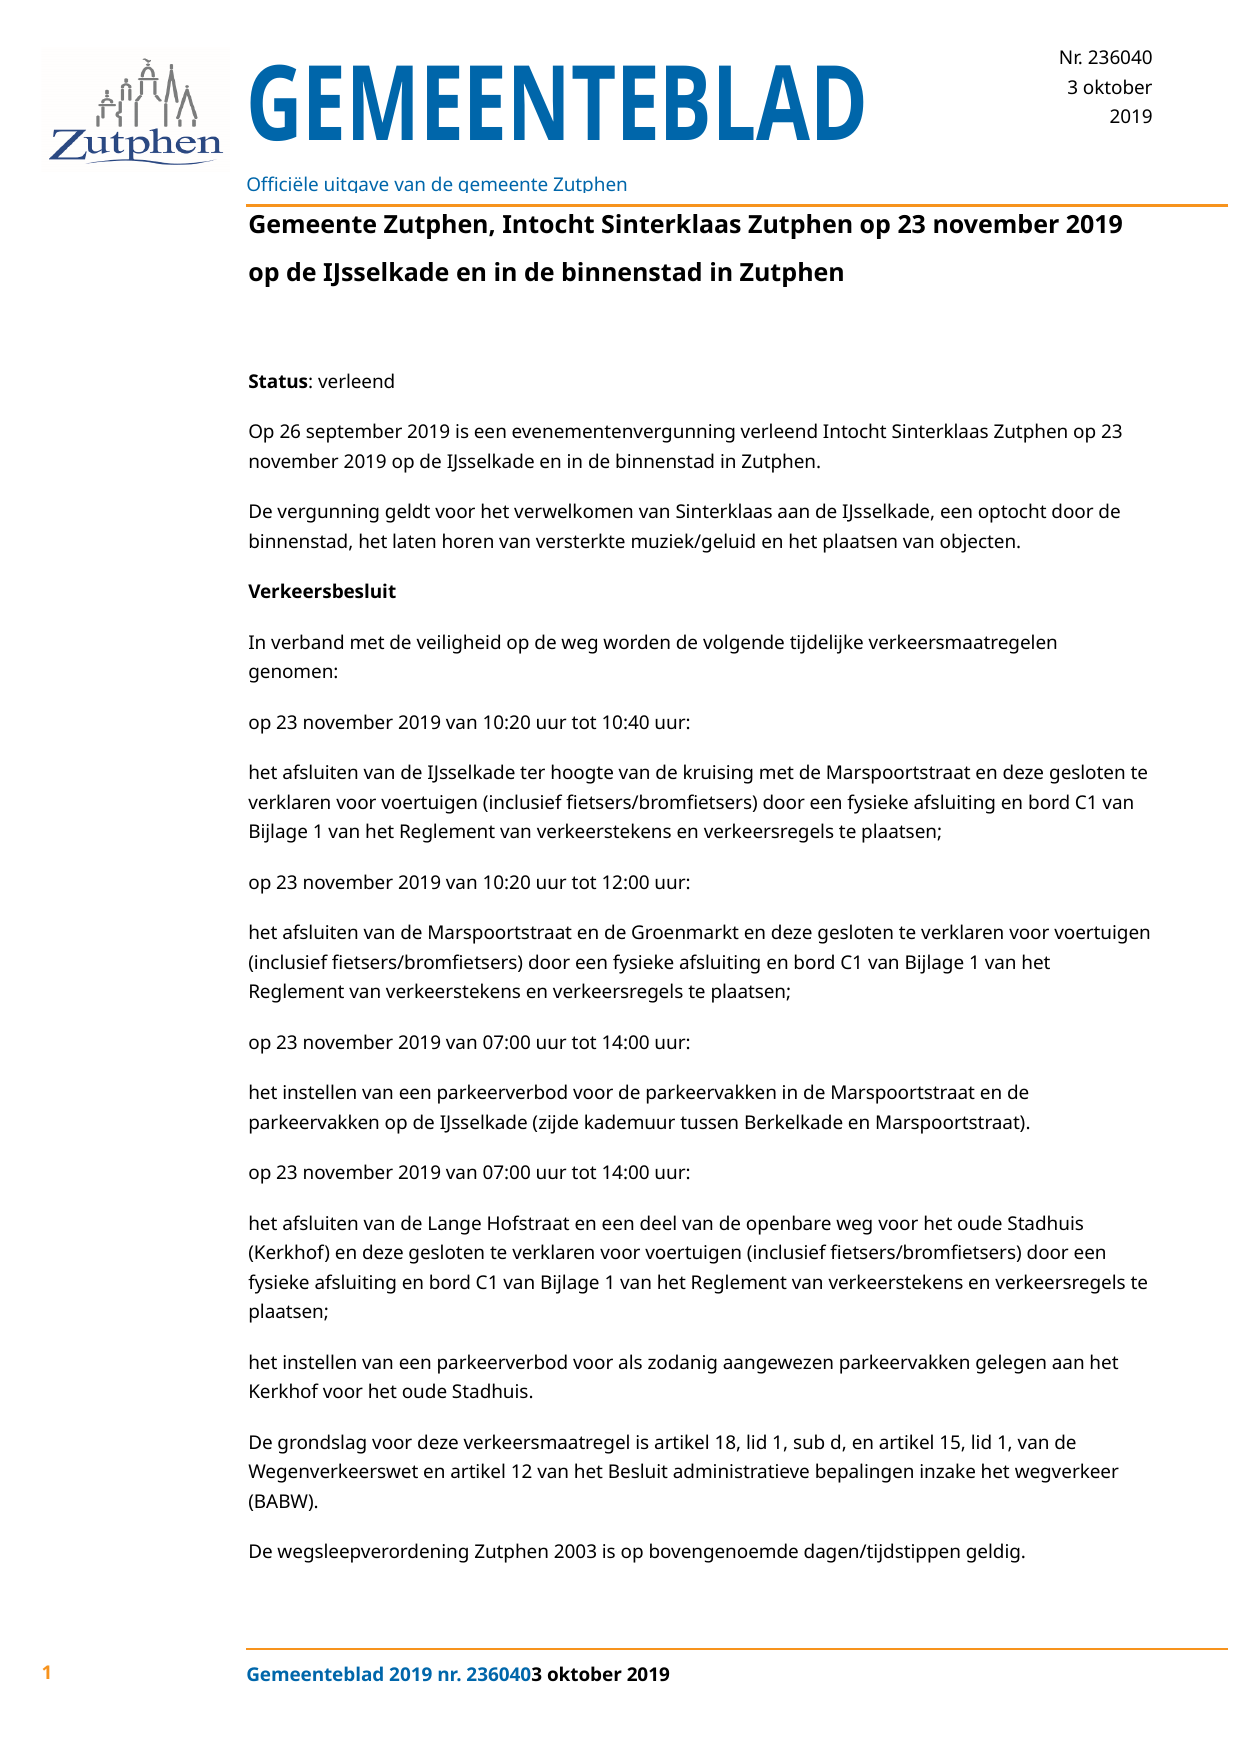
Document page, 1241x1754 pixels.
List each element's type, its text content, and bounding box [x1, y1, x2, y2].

text het afsluiten van de IJsselkade ter hoogte van de kruising met de Marspoortstraat en deze gesloten te verklaren voor voertuigen (inclusief fietsers/bromfietsers) door een fysieke afsluiting en bord C1 van Bijlage 1 van het Reglement van verkeerstekens en verkeersregels te plaatsen; [248, 759, 1152, 844]
text op 23 november 2019 van 07:00 uur tot 14:00 uur: [248, 1159, 1152, 1185]
text De vergunning geldt voor het verwelkomen van Sinterklaas aan de IJsselkade, een optocht door de binnenstad, het laten horen van versterkte muziek/geluid en het plaatsen van objecten. [248, 499, 1152, 554]
text De wegsleepverordening Zutphen 2003 is op bovengenoemde dagen/tijdstippen geldig. [248, 1539, 1152, 1564]
text het afsluiten van de Lange Hofstraat en een deel van de openbare weg voor het oude Stadhuis (Kerkhof) en deze gesloten te verklaren voor voertuigen (inclusief fietsers/bromfietsers) door een fysieke afsluiting en bord C1 van Bijlage 1 van het Reglement van verkeerstekens en verkeersregels te plaatsen; [248, 1210, 1152, 1324]
text De grondslag voor deze verkeersmaatregel is artikel 18, lid 1, sub d, en artikel 15, lid 1, van de Wegenverkeerswet en artikel 12 van het Besluit administratieve bepalingen inzake het wegverkeer (BABW). [248, 1429, 1152, 1514]
picture [41, 47, 231, 172]
text Gemeente Zutphen, Intocht Sinterklaas Zutphen op 23 november 2019 op de IJsselkade en in de binnenstad in Zutphen [248, 207, 1152, 288]
text op 23 november 2019 van 10:20 uur tot 10:40 uur: [248, 709, 1152, 735]
text Op 26 september 2019 is een evenementenvergunning verleend Intocht Sinterklaas Zutphen op 23 november 2019 op de IJsselkade en in de binnenstad in Zutphen. [248, 419, 1152, 474]
text op 23 november 2019 van 10:20 uur tot 12:00 uur: [248, 869, 1152, 895]
text het instellen van een parkeerverbod voor de parkeervakken in de Marspoortstraat en de parkeervakken op de IJsselkade (zijde kademuur tussen Berkelkade en Marspoortstraat). [248, 1079, 1152, 1135]
text het instellen van een parkeerverbod voor als zodanig aangewezen parkeervakken gelegen aan het Kerkhof voor het oude Stadhuis. [248, 1349, 1152, 1404]
text In verband met de veiligheid op de weg worden de volgende tijdelijke verkeersmaatregelen genomen: [248, 629, 1152, 684]
text Verkeersbesluit [248, 579, 1152, 604]
text het afsluiten van de Marspoortstraat en de Groenmarkt en deze gesloten te verklaren voor voertuigen (inclusief fietsers/bromfietsers) door een fysieke afsluiting en bord C1 van Bijlage 1 van het Reglement van verkeerstekens en verkeersregels te plaatsen; [248, 919, 1152, 1004]
text op 23 november 2019 van 07:00 uur tot 14:00 uur: [248, 1029, 1152, 1055]
text Status: verleend [248, 368, 1152, 394]
